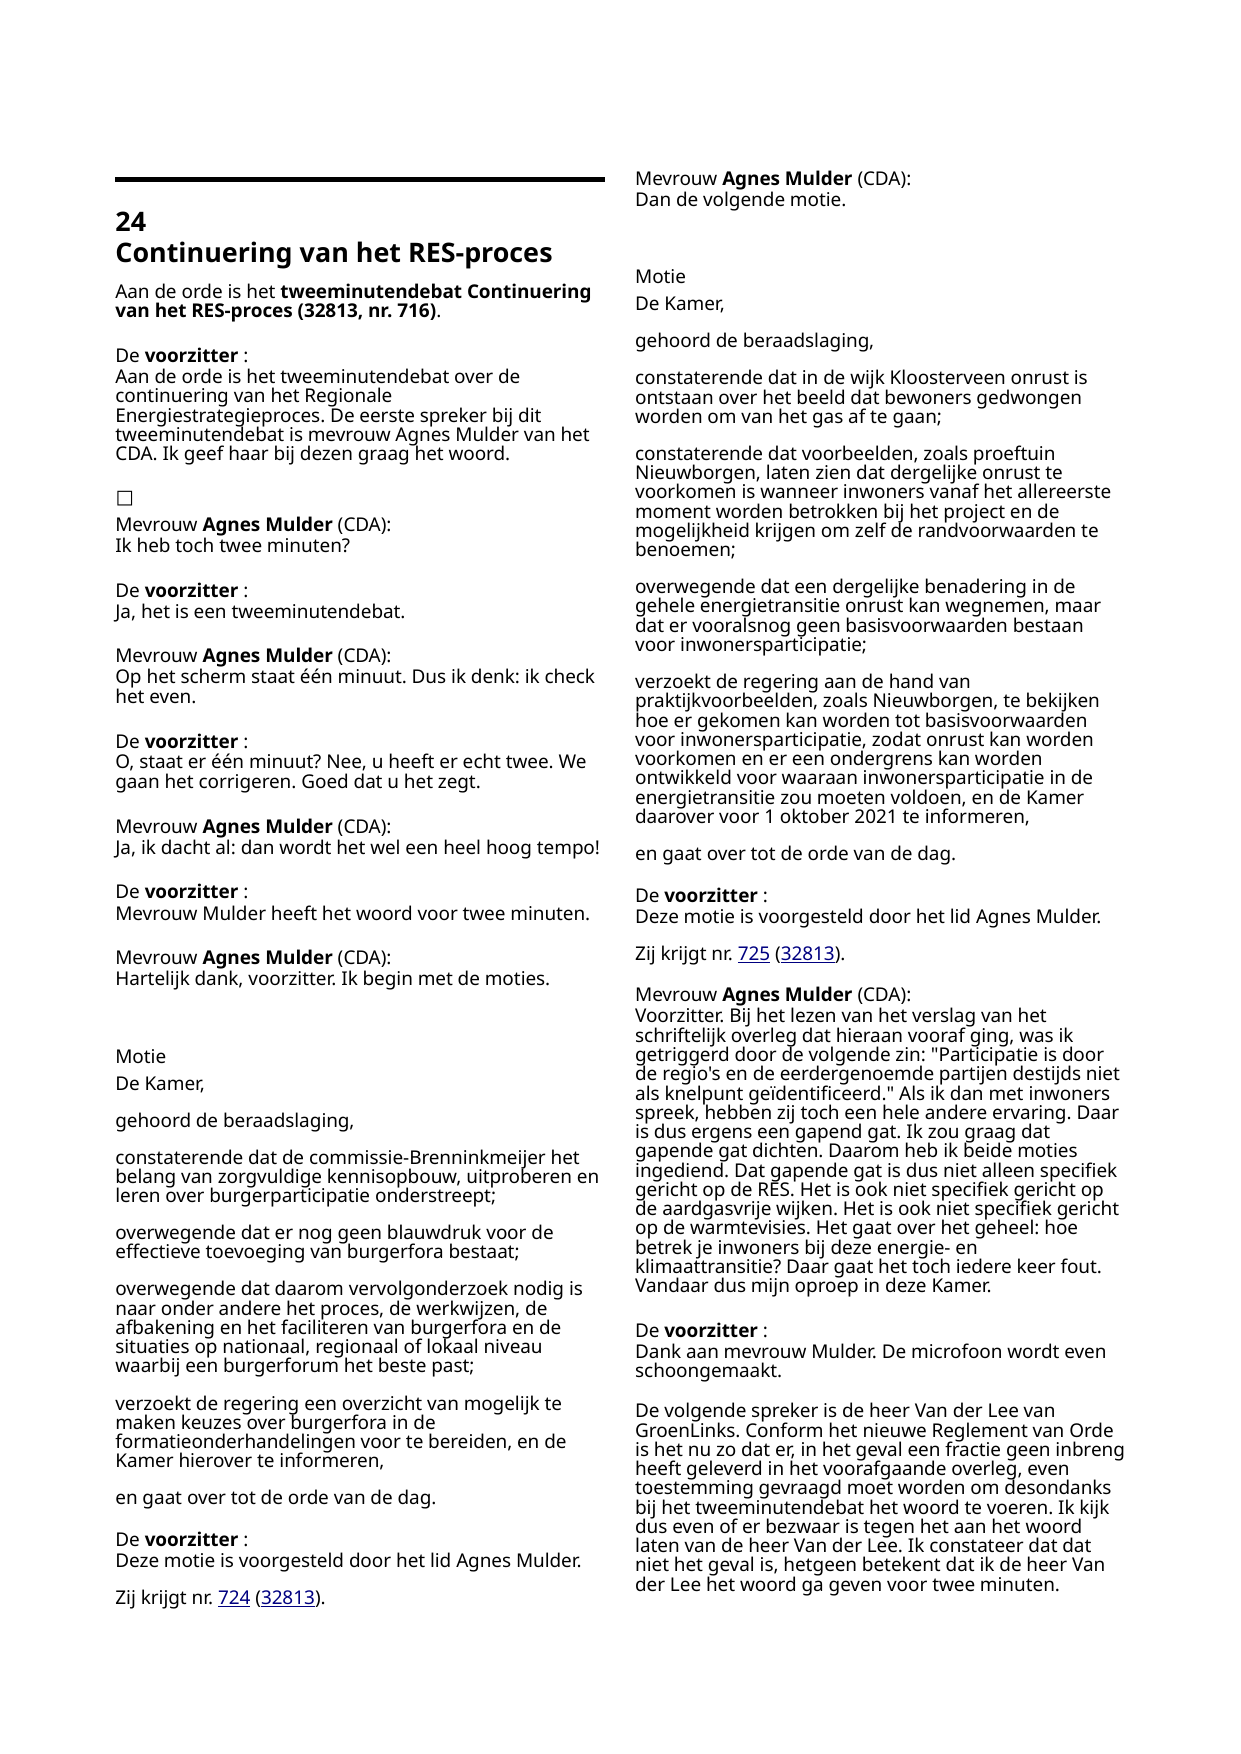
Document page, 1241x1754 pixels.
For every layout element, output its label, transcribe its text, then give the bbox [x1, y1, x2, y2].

text De voorzitter : [115, 577, 605, 603]
text Mevrouw Agnes Mulder (CDA): [115, 813, 605, 839]
text overwegende dat daarom vervolgonderzoek nodig is naar onder andere het proces, de werkwijzen, de afbakening en het faciliteren van burgerfora en de situaties op nationaal, regionaal of lokaal niveau waarbij een burgerforum het beste past; [115, 1280, 605, 1377]
text constaterende dat de commissie-Brenninkmeijer het belang van zorgvuldige kennisopbouw, uitproberen en leren over burgerparticipatie onderstreept; [115, 1149, 605, 1206]
text Dank aan mevrouw Mulder. De microfoon wordt even schoongemaakt. [635, 1343, 1125, 1382]
text Dan de volgende motie. [635, 191, 1125, 210]
text Mevrouw Agnes Mulder (CDA): [115, 643, 605, 668]
text O, staat er één minuut? Nee, u heeft er echt twee. We gaan het corrigeren. Goed dat u het zegt. [115, 753, 605, 792]
text overwegende dat een dergelijke benadering in de gehele energietransitie onrust kan wegnemen, maar dat er vooralsnog geen basisvoorwaarden bestaan voor inwonersparticipatie; [635, 578, 1125, 655]
text verzoekt de regering een overzicht van mogelijk te maken keuzes over burgerfora in de formatieonderhandelingen voor te bereiden, en de Kamer hierover te informeren, [115, 1394, 605, 1472]
text De voorzitter : [635, 1317, 1125, 1343]
text Mevrouw Agnes Mulder (CDA): [115, 944, 605, 970]
text ⬜ [115, 485, 605, 511]
text Ja, ik dacht al: dan wordt het wel een heel hoog tempo! [115, 839, 605, 858]
text Hartelijk dank, voorzitter. Ik begin met de moties. [115, 970, 605, 989]
text Deze motie is voorgesteld door het lid Agnes Mulder. [635, 908, 1125, 927]
text Voorzitter. Bij het lezen van het verslag van het schriftelijk overleg dat hieraan vooraf ging, was ik getriggerd door de volgende zin: "Participatie is door de regio's en de eerdergenoemde partijen destijds niet als knelpunt geïdentificeerd." Als ik dan met inwoners spreek, hebben zij toch een hele andere ervaring. Daar is dus ergens een gapend gat. Ik zou graag dat gapende gat dichten. Daarom heb ik beide moties ingediend. Dat gapende gat is dus niet alleen specifiek gericht op de RES. Het is ook niet specifiek gericht op de aardgasvrije wijken. Het is ook niet specifiek gericht op de warmtevisies. Het gaat over het geheel: hoe betrek je inwoners bij deze energie- en klimaattransitie? Daar gaat het toch iedere keer fout. Vandaar dus mijn oproep in deze Kamer. [635, 1007, 1125, 1296]
text Ik heb toch twee minuten? [115, 537, 605, 556]
text Deze motie is voorgesteld door het lid Agnes Mulder. [115, 1552, 605, 1571]
text Zij krijgt nr. 724 (32813). [115, 1589, 605, 1608]
text verzoekt de regering aan de hand van praktijkvoorbeelden, zoals Nieuwborgen, te bekijken hoe er gekomen kan worden tot basisvoorwaarden voor inwonersparticipatie, zodat onrust kan worden voorkomen en er een ondergrens kan worden ontwikkeld voor waaraan inwonersparticipatie in de energietransitie zou moeten voldoen, en de Kamer daarover voor 1 oktober 2021 te informeren, [635, 673, 1125, 827]
text overwegende dat er nog geen blauwdruk voor de effectieve toevoeging van burgerfora bestaat; [115, 1224, 605, 1263]
text Zij krijgt nr. 725 (32813). [635, 944, 1125, 964]
text en gaat over tot de orde van de dag. [635, 845, 1125, 864]
text Mevrouw Mulder heeft het woord voor twee minuten. [115, 904, 605, 924]
text Mevrouw Agnes Mulder (CDA): [115, 511, 605, 537]
text gehoord de beraadslaging, [635, 332, 1125, 352]
text De voorzitter : [115, 1526, 605, 1552]
text Mevrouw Agnes Mulder (CDA): [635, 165, 1125, 191]
text Continuering van het RES-proces [115, 239, 605, 283]
text De Kamer, [635, 295, 1125, 315]
text Motie [635, 264, 1125, 289]
text 24 [115, 203, 605, 239]
text Op het scherm staat één minuut. Dus ik denk: ik check het even. [115, 668, 605, 707]
text Motie [115, 1043, 605, 1069]
text De voorzitter : [115, 728, 605, 753]
text De voorzitter : [635, 882, 1125, 908]
text constaterende dat in de wijk Kloosterveen onrust is ontstaan over het beeld dat bewoners gedwongen worden om van het gas af te gaan; [635, 369, 1125, 427]
text Aan de orde is het tweeminutendebat Continuering van het RES-proces (32813, nr. 716). [115, 283, 605, 322]
text De voorzitter : [115, 342, 605, 368]
text Aan de orde is het tweeminutendebat over de continuering van het Regionale Energiestrategieproces. De eerste spreker bij dit tweeminutendebat is mevrouw Agnes Mulder van het CDA. Ik geef haar bij dezen graag het woord. [115, 368, 605, 464]
text constaterende dat voorbeelden, zoals proeftuin Nieuwborgen, laten zien dat dergelijke onrust te voorkomen is wanneer inwoners vanaf het allereerste moment worden betrokken bij het project en de mogelijkheid krijgen om zelf de randvoorwaarden te benoemen; [635, 445, 1125, 561]
text gehoord de beraadslaging, [115, 1112, 605, 1131]
text Mevrouw Agnes Mulder (CDA): [635, 982, 1125, 1007]
text De Kamer, [115, 1075, 605, 1094]
text De voorzitter : [115, 879, 605, 904]
text De volgende spreker is de heer Van der Lee van GroenLinks. Conform het nieuwe Reglement van Orde is het nu zo dat er, in het geval een fractie geen inbreng heeft geleverd in het voorafgaande overleg, even toestemming gevraagd moet worden om desondanks bij het tweeminutendebat het woord te voeren. Ik kijk dus even of er bezwaar is tegen het aan het woord laten van de heer Van der Lee. Ik constateer dat dat niet het geval is, hetgeen betekent dat ik de heer Van der Lee het woord ga geven voor twee minuten. [635, 1402, 1125, 1595]
text Ja, het is een tweeminutendebat. [115, 603, 605, 622]
text en gaat over tot de orde van de dag. [115, 1489, 605, 1508]
